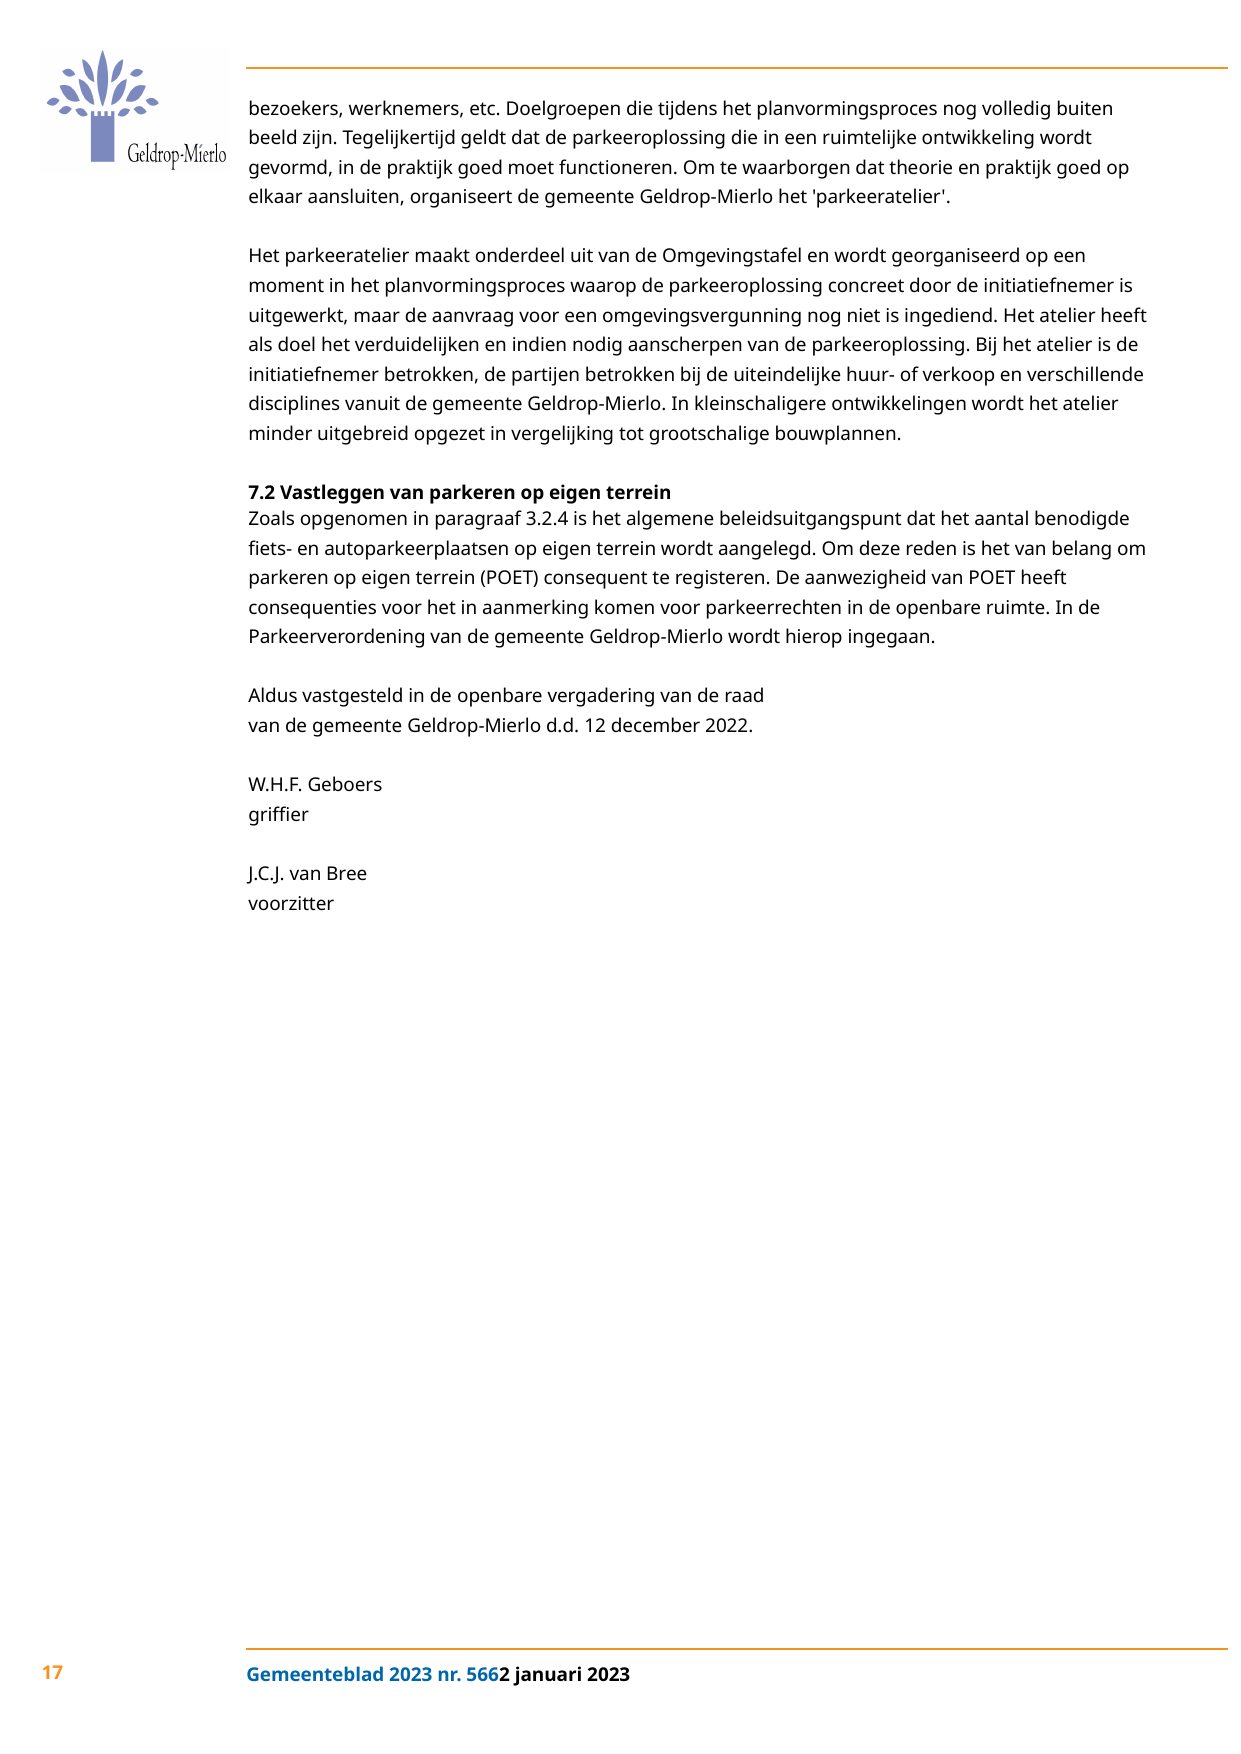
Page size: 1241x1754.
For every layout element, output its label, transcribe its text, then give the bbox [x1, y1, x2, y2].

picture [41, 47, 231, 172]
text 7.2 Vastleggen van parkeren op eigen terrein [248, 479, 1152, 505]
text W.H.F. Geboers [248, 771, 1152, 797]
text bezoekers, werknemers, etc. Doelgroepen die tijdens het planvormingsproces nog volledig buiten beeld zijn. Tegelijkertijd geldt dat de parkeeroplossing die in een ruimtelijke ontwikkeling wordt gevormd, in de praktijk goed moet functioneren. Om te waarborgen dat theorie en praktijk goed op elkaar aansluiten, organiseert de gemeente Geldrop-Mierlo het 'parkeeratelier'. [248, 95, 1152, 209]
text J.C.J. van Bree [248, 860, 1152, 886]
text Het parkeeratelier maakt onderdeel uit van de Omgevingstafel en wordt georganiseerd op een moment in het planvormingsproces waarop de parkeeroplossing concreet door de initiatiefnemer is uitgewerkt, maar de aanvraag voor een omgevingsvergunning nog niet is ingediend. Het atelier heeft als doel het verduidelijken en indien nodig aanscherpen van de parkeeroplossing. Bij het atelier is de initiatiefnemer betrokken, de partijen betrokken bij de uiteindelijke huur- of verkoop en verschillende disciplines vanuit de gemeente Geldrop-Mierlo. In kleinschaligere ontwikkelingen wordt het atelier minder uitgebreid opgezet in vergelijking tot grootschalige bouwplannen. [248, 243, 1152, 446]
text Aldus vastgesteld in de openbare vergadering van de raad [248, 683, 1152, 708]
text Zoals opgenomen in paragraaf 3.2.4 is het algemene beleidsuitgangspunt dat het aantal benodigde fiets- en autoparkeerplaatsen op eigen terrein wordt aangelegd. Om deze reden is het van belang om parkeren op eigen terrein (POET) consequent te registeren. De aanwezigheid van POET heeft consequenties voor het in aanmerking komen voor parkeerrechten in de openbare ruimte. In de Parkeerverordening van de gemeente Geldrop-Mierlo wordt hierop ingegaan. [248, 505, 1152, 649]
text griffier [248, 801, 1152, 827]
text voorzitter [248, 890, 1152, 915]
text van de gemeente Geldrop-Mierlo d.d. 12 december 2022. [248, 712, 1152, 738]
